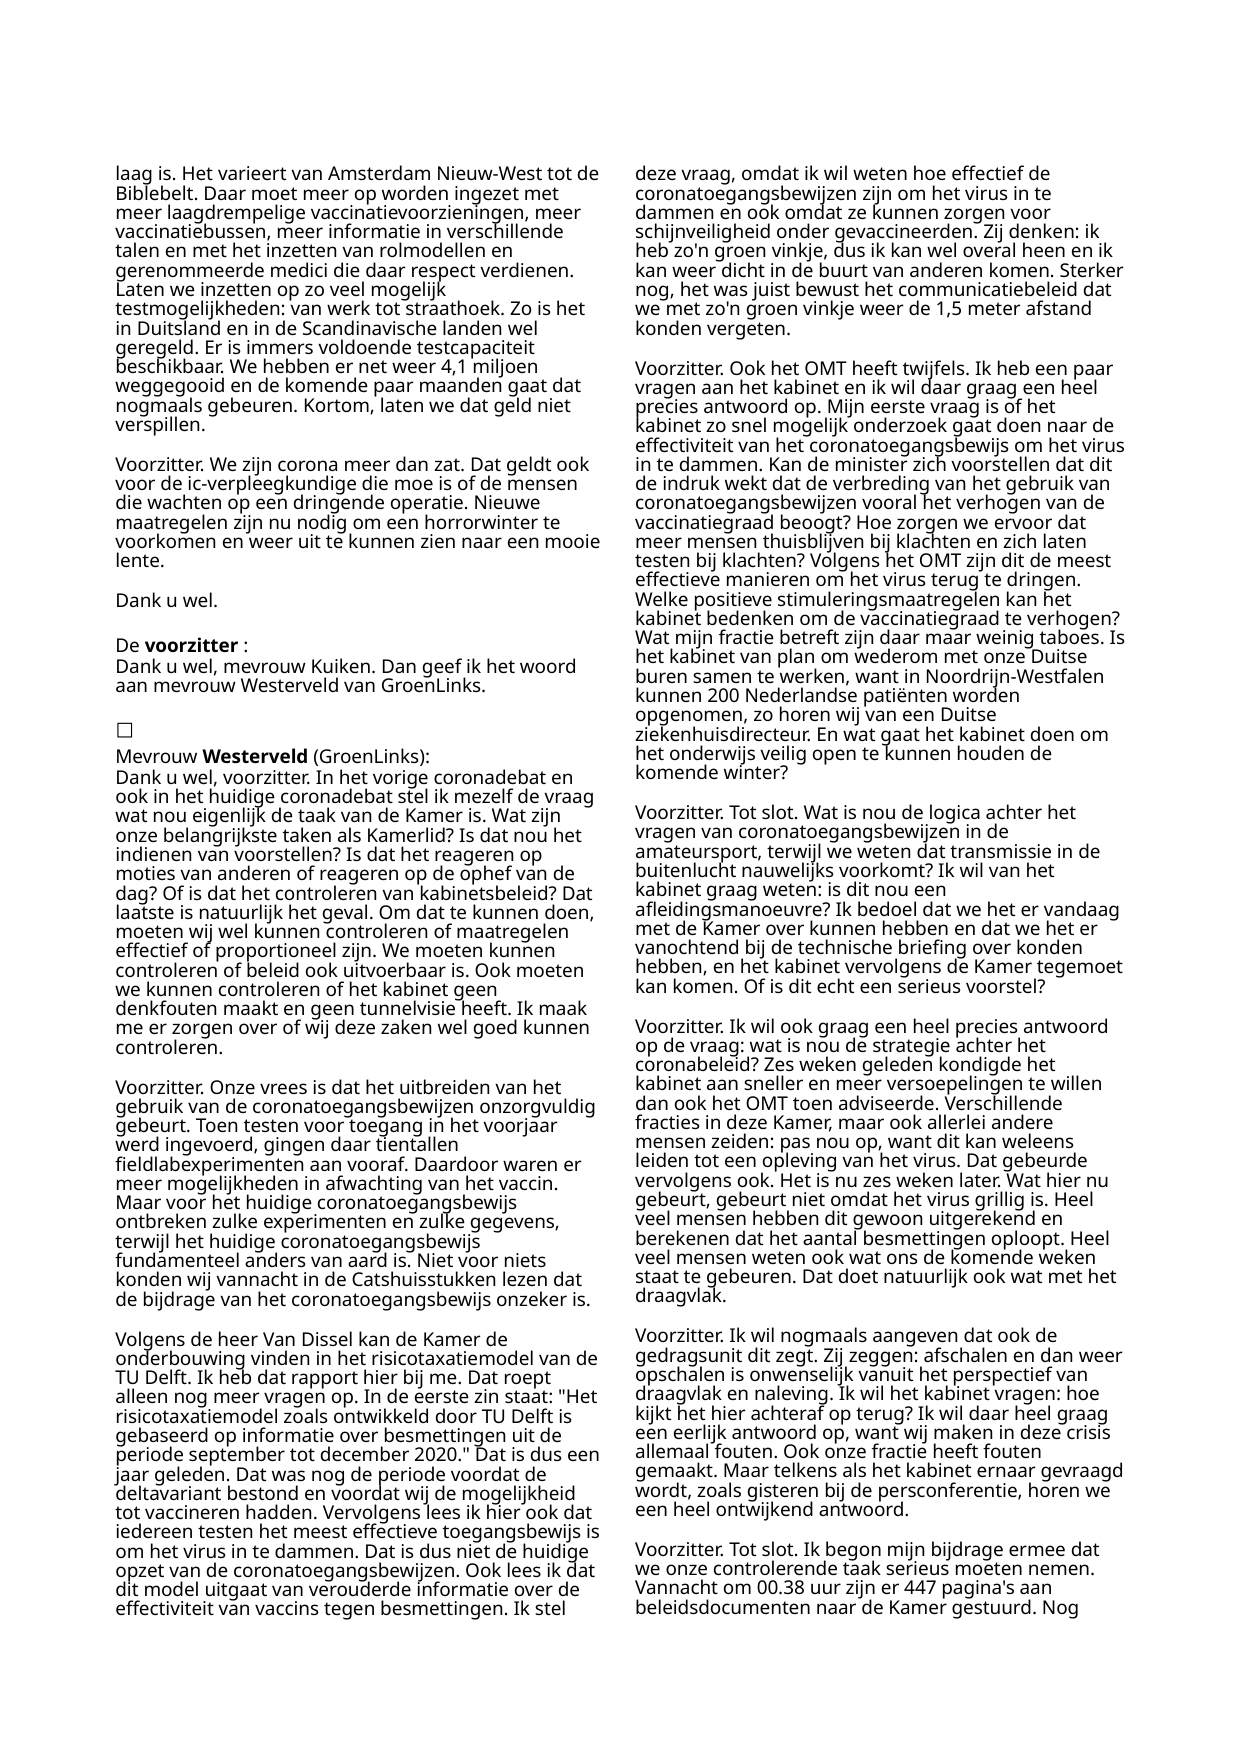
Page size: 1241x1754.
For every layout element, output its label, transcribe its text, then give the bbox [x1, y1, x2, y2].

text Dank u wel, mevrouw Kuiken. Dan geef ik het woord aan mevrouw Westerveld van GroenLinks. [115, 658, 605, 697]
text Dank u wel. [115, 592, 605, 611]
text deze vraag, omdat ik wil weten hoe effectief de coronatoegangsbewijzen zijn om het virus in te dammen en ook omdat ze kunnen zorgen voor schijnveiligheid onder gevaccineerden. Zij denken: ik heb zo'n groen vinkje, dus ik kan wel overal heen en ik kan weer dicht in de buurt van anderen komen. Sterker nog, het was juist bewust het communicatiebeleid dat we met zo'n groen vinkje weer de 1,5 meter afstand konden vergeten. [635, 165, 1125, 339]
text Voorzitter. Onze vrees is dat het uitbreiden van het gebruik van de coronatoegangsbewijzen onzorgvuldig gebeurt. Toen testen voor toegang in het voorjaar werd ingevoerd, gingen daar tientallen fieldlabexperimenten aan vooraf. Daardoor waren er meer mogelijkheden in afwachting van het vaccin. Maar voor het huidige coronatoegangsbewijs ontbreken zulke experimenten en zulke gegevens, terwijl het huidige coronatoegangsbewijs fundamenteel anders van aard is. Niet voor niets konden wij vannacht in de Catshuisstukken lezen dat de bijdrage van het coronatoegangsbewijs onzeker is. [115, 1079, 605, 1310]
text Voorzitter. Ik wil ook graag een heel precies antwoord op de vraag: wat is nou de strategie achter het coronabeleid? Zes weken geleden kondigde het kabinet aan sneller en meer versoepelingen te willen dan ook het OMT toen adviseerde. Verschillende fracties in deze Kamer, maar ook allerlei andere mensen zeiden: pas nou op, want dit kan weleens leiden tot een opleving van het virus. Dat gebeurde vervolgens ook. Het is nu zes weken later. Wat hier nu gebeurt, gebeurt niet omdat het virus grillig is. Heel veel mensen hebben dit gewoon uitgerekend en berekenen dat het aantal besmettingen oploopt. Heel veel mensen weten ook wat ons de komende weken staat te gebeuren. Dat doet natuurlijk ook wat met het draagvlak. [635, 1018, 1125, 1307]
text Voorzitter. Ook het OMT heeft twijfels. Ik heb een paar vragen aan het kabinet en ik wil daar graag een heel precies antwoord op. Mijn eerste vraag is of het kabinet zo snel mogelijk onderzoek gaat doen naar de effectiviteit van het coronatoegangsbewijs om het virus in te dammen. Kan de minister zich voorstellen dat dit de indruk wekt dat de verbreding van het gebruik van coronatoegangsbewijzen vooral het verhogen van de vaccinatiegraad beoogt? Hoe zorgen we ervoor dat meer mensen thuisblijven bij klachten en zich laten testen bij klachten? Volgens het OMT zijn dit de meest effectieve manieren om het virus terug te dringen. Welke positieve stimuleringsmaatregelen kan het kabinet bedenken om de vaccinatiegraad te verhogen? Wat mijn fractie betreft zijn daar maar weinig taboes. Is het kabinet van plan om wederom met onze Duitse buren samen te werken, want in Noordrijn-Westfalen kunnen 200 Nederlandse patiënten worden opgenomen, zo horen wij van een Duitse ziekenhuisdirecteur. En wat gaat het kabinet doen om het onderwijs veilig open te kunnen houden de komende winter? [635, 359, 1125, 783]
text Voorzitter. Tot slot. Wat is nou de logica achter het vragen van coronatoegangsbewijzen in de amateursport, terwijl we weten dat transmissie in de buitenlucht nauwelijks voorkomt? Ik wil van het kabinet graag weten: is dit nou een afleidingsmanoeuvre? Ik bedoel dat we het er vandaag met de Kamer over kunnen hebben en dat we het er vanochtend bij de technische briefing over konden hebben, en het kabinet vervolgens de Kamer tegemoet kan komen. Of is dit echt een serieus voorstel? [635, 804, 1125, 997]
text Voorzitter. We zijn corona meer dan zat. Dat geldt ook voor de ic-verpleegkundige die moe is of de mensen die wachten op een dringende operatie. Nieuwe maatregelen zijn nu nodig om een horrorwinter te voorkomen en weer uit te kunnen zien naar een mooie lente. [115, 456, 605, 571]
text De voorzitter : [115, 632, 605, 658]
text Dank u wel, voorzitter. In het vorige coronadebat en ook in het huidige coronadebat stel ik mezelf de vraag wat nou eigenlijk de taak van de Kamer is. Wat zijn onze belangrijkste taken als Kamerlid? Is dat nou het indienen van voorstellen? Is dat het reageren op moties van anderen of reageren op de ophef van de dag? Of is dat het controleren van kabinetsbeleid? Dat laatste is natuurlijk het geval. Om dat te kunnen doen, moeten wij wel kunnen controleren of maatregelen effectief of proportioneel zijn. We moeten kunnen controleren of beleid ook uitvoerbaar is. Ook moeten we kunnen controleren of het kabinet geen denkfouten maakt en geen tunnelvisie heeft. Ik maak me er zorgen over of wij deze zaken wel goed kunnen controleren. [115, 769, 605, 1058]
text laag is. Het varieert van Amsterdam Nieuw-West tot de Biblebelt. Daar moet meer op worden ingezet met meer laagdrempelige vaccinatievoorzieningen, meer vaccinatiebussen, meer informatie in verschillende talen en met het inzetten van rolmodellen en gerenommeerde medici die daar respect verdienen. Laten we inzetten op zo veel mogelijk testmogelijkheden: van werk tot straathoek. Zo is het in Duitsland en in de Scandinavische landen wel geregeld. Er is immers voldoende testcapaciteit beschikbaar. We hebben er net weer 4,1 miljoen weggegooid en de komende paar maanden gaat dat nogmaals gebeuren. Kortom, laten we dat geld niet verspillen. [115, 165, 605, 435]
text Volgens de heer Van Dissel kan de Kamer de onderbouwing vinden in het risicotaxatiemodel van de TU Delft. Ik heb dat rapport hier bij me. Dat roept alleen nog meer vragen op. In de eerste zin staat: "Het risicotaxatiemodel zoals ontwikkeld door TU Delft is gebaseerd op informatie over besmettingen uit de periode september tot december 2020." Dat is dus een jaar geleden. Dat was nog de periode voordat de deltavariant bestond en voordat wij de mogelijkheid tot vaccineren hadden. Vervolgens lees ik hier ook dat iedereen testen het meest effectieve toegangsbewijs is om het virus in te dammen. Dat is dus niet de huidige opzet van de coronatoegangsbewijzen. Ook lees ik dat dit model uitgaat van verouderde informatie over de effectiviteit van vaccins tegen besmettingen. Ik stel [115, 1331, 605, 1620]
text ⬜ [115, 717, 605, 743]
text Voorzitter. Tot slot. Ik begon mijn bijdrage ermee dat we onze controlerende taak serieus moeten nemen. Vannacht om 00.38 uur zijn er 447 pagina's aan beleidsdocumenten naar de Kamer gestuurd. Nog [635, 1541, 1125, 1618]
text Mevrouw Westerveld (GroenLinks): [115, 743, 605, 769]
text Voorzitter. Ik wil nogmaals aangeven dat ook de gedragsunit dit zegt. Zij zeggen: afschalen en dan weer opschalen is onwenselijk vanuit het perspectief van draagvlak en naleving. Ik wil het kabinet vragen: hoe kijkt het hier achteraf op terug? Ik wil daar heel graag een eerlijk antwoord op, want wij maken in deze crisis allemaal fouten. Ook onze fractie heeft fouten gemaakt. Maar telkens als het kabinet ernaar gevraagd wordt, zoals gisteren bij de persconferentie, horen we een heel ontwijkend antwoord. [635, 1327, 1125, 1520]
